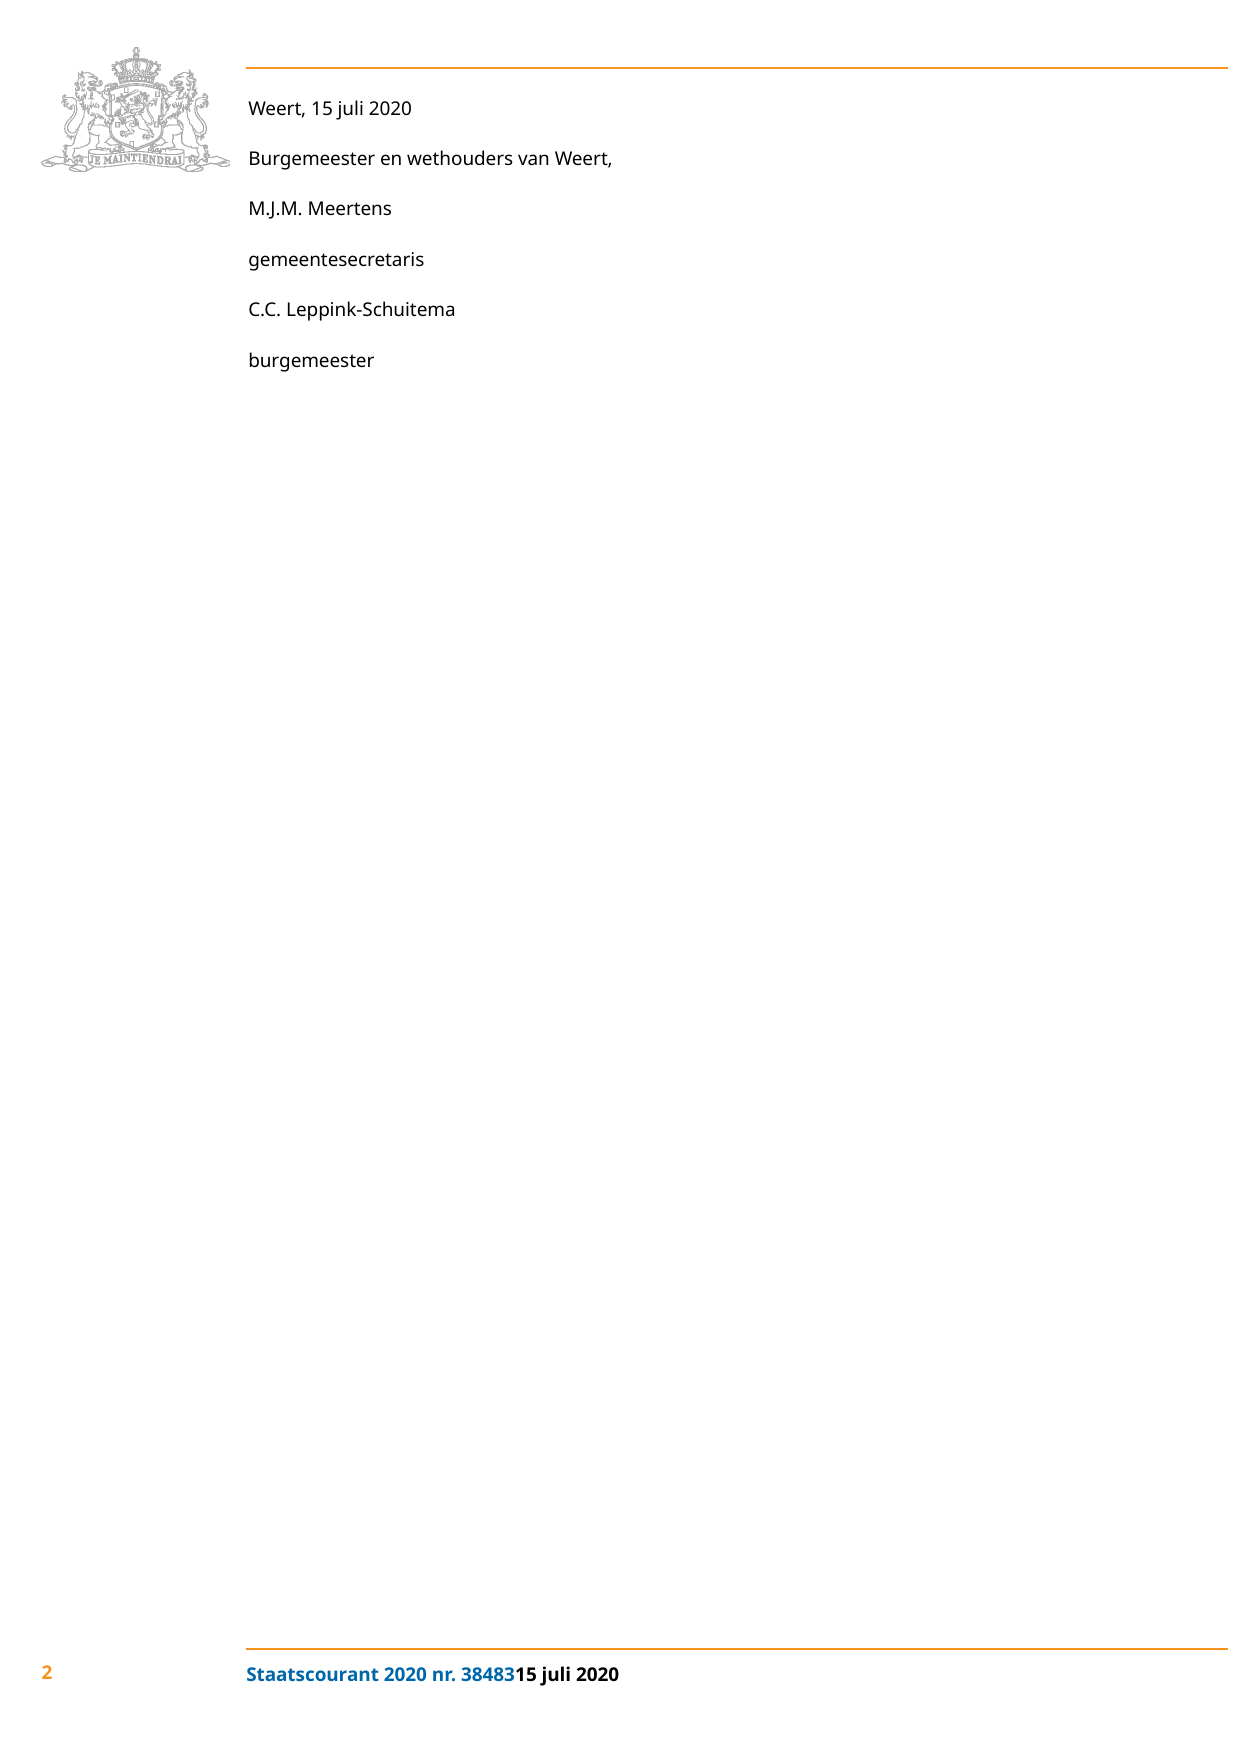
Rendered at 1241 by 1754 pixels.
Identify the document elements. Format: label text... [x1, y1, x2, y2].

text Burgemeester en wethouders van Weert, [248, 145, 1152, 171]
text M.J.M. Meertens [248, 196, 1152, 221]
text Weert, 15 juli 2020 [248, 95, 1152, 121]
text burgemeester [248, 347, 1152, 373]
picture [41, 47, 231, 172]
text gemeentesecretaris [248, 246, 1152, 272]
text C.C. Leppink-Schuitema [248, 296, 1152, 322]
